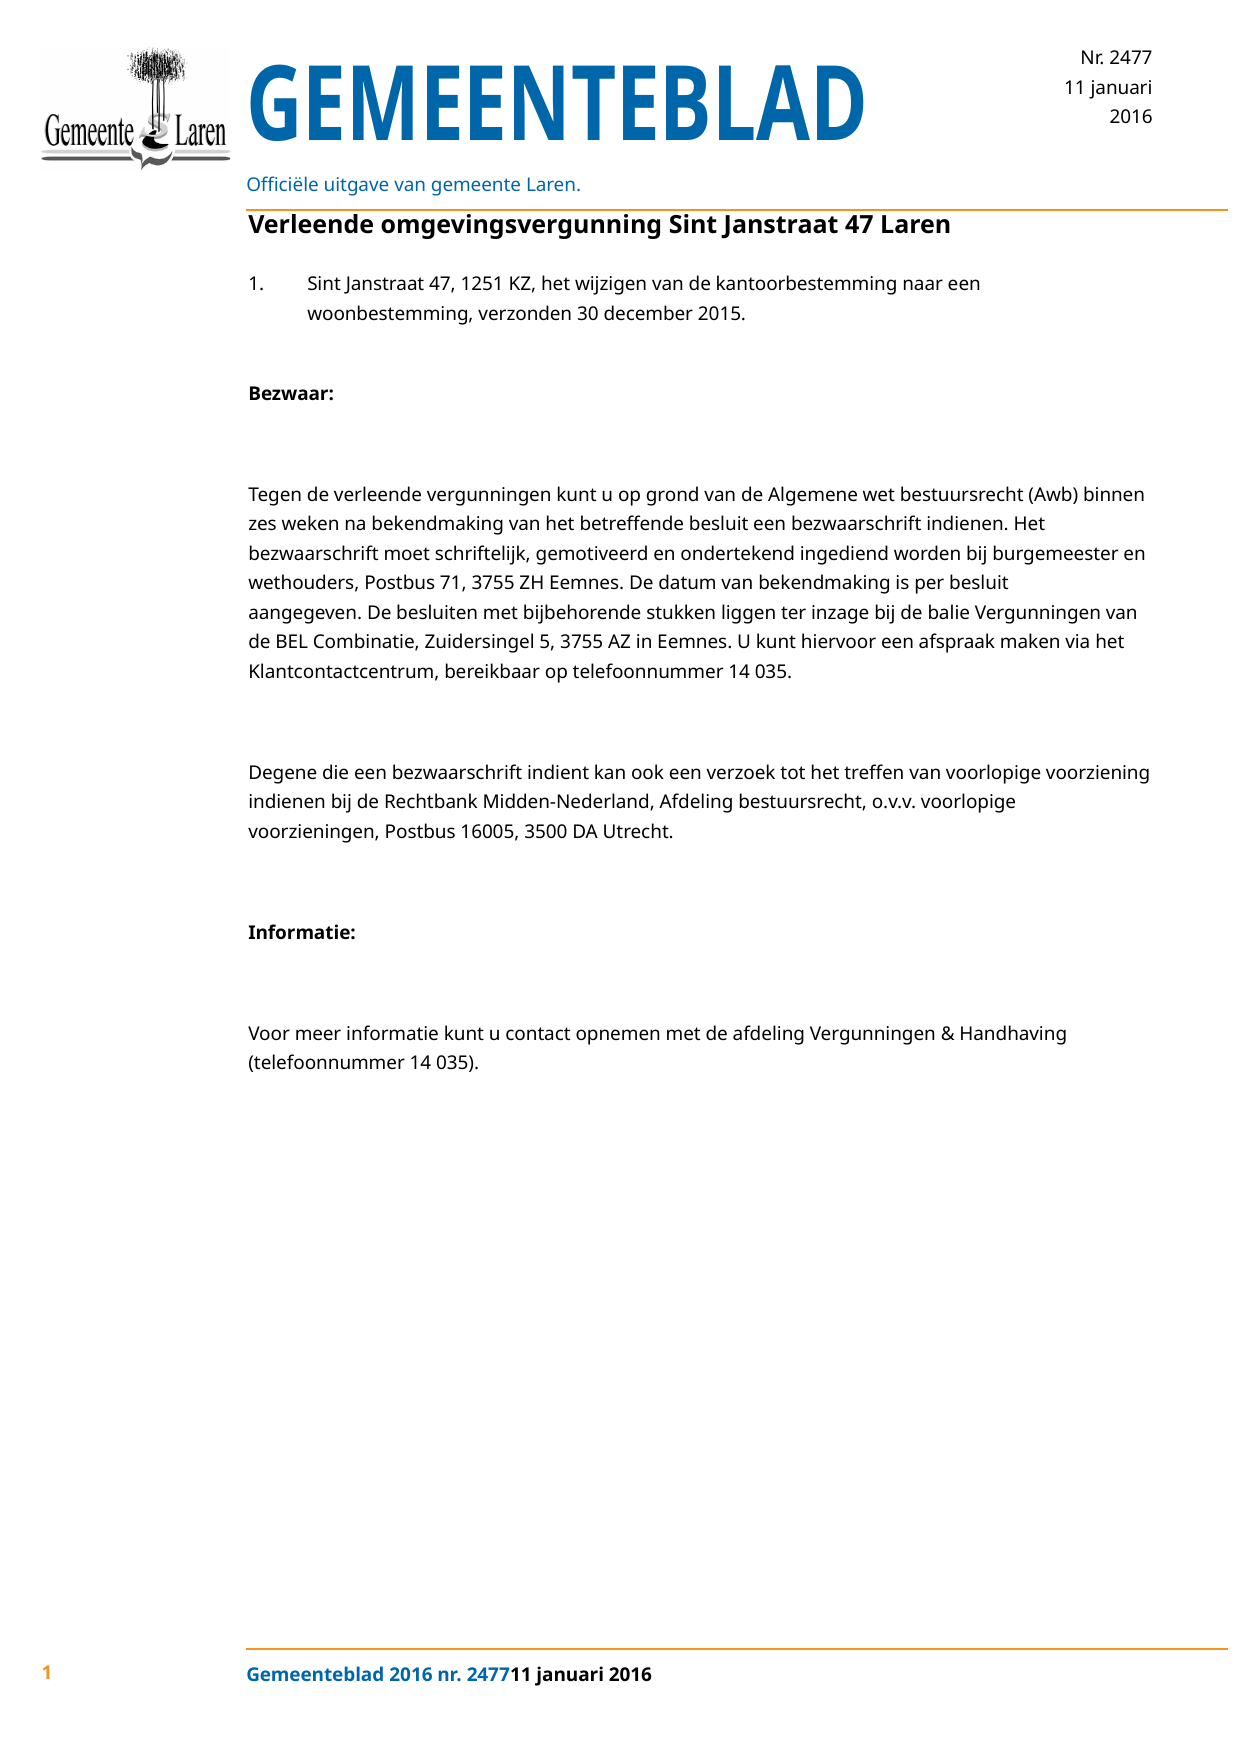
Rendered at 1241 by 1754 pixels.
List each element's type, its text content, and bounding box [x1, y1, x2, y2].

text Verleende omgevingsvergunning Sint Janstraat 47 Laren [248, 211, 1152, 241]
picture [41, 47, 231, 172]
text Tegen de verleende vergunningen kunt u op grond van de Algemene wet bestuursrecht (Awb) binnen zes weken na bekendmaking van het betreffende besluit een bezwaarschrift indienen. Het bezwaarschrift moet schriftelijk, gemotiveerd en ondertekend ingediend worden bij burgemeester en wethouders, Postbus 71, 3755 ZH Eemnes. De datum van bekendmaking is per besluit aangegeven. De besluiten met bijbehorende stukken liggen ter inzage bij de balie Vergunningen van de BEL Combinatie, Zuidersingel 5, 3755 AZ in Eemnes. U kunt hiervoor een afspraak maken via het Klantcontactcentrum, bereikbaar op telefoonnummer 14 035. [248, 481, 1152, 684]
text Degene die een bezwaarschrift indient kan ook een verzoek tot het treffen van voorlopige voorziening indienen bij de Rechtbank Midden-Nederland, Afdeling bestuursrecht, o.v.v. voorlopige voorzieningen, Postbus 16005, 3500 DA Utrecht. [248, 759, 1152, 844]
text Informatie: [248, 919, 1152, 945]
text Bezwaar: [248, 380, 1152, 406]
text Voor meer informatie kunt u contact opnemen met de afdeling Vergunningen & Handhaving (telefoonnummer 14 035). [248, 1020, 1152, 1075]
list Sint Janstraat 47, 1251 KZ, het wijzigen van de kantoorbestemming naar een woonbestemming, verzonden 30 december 2015. [248, 270, 1152, 326]
